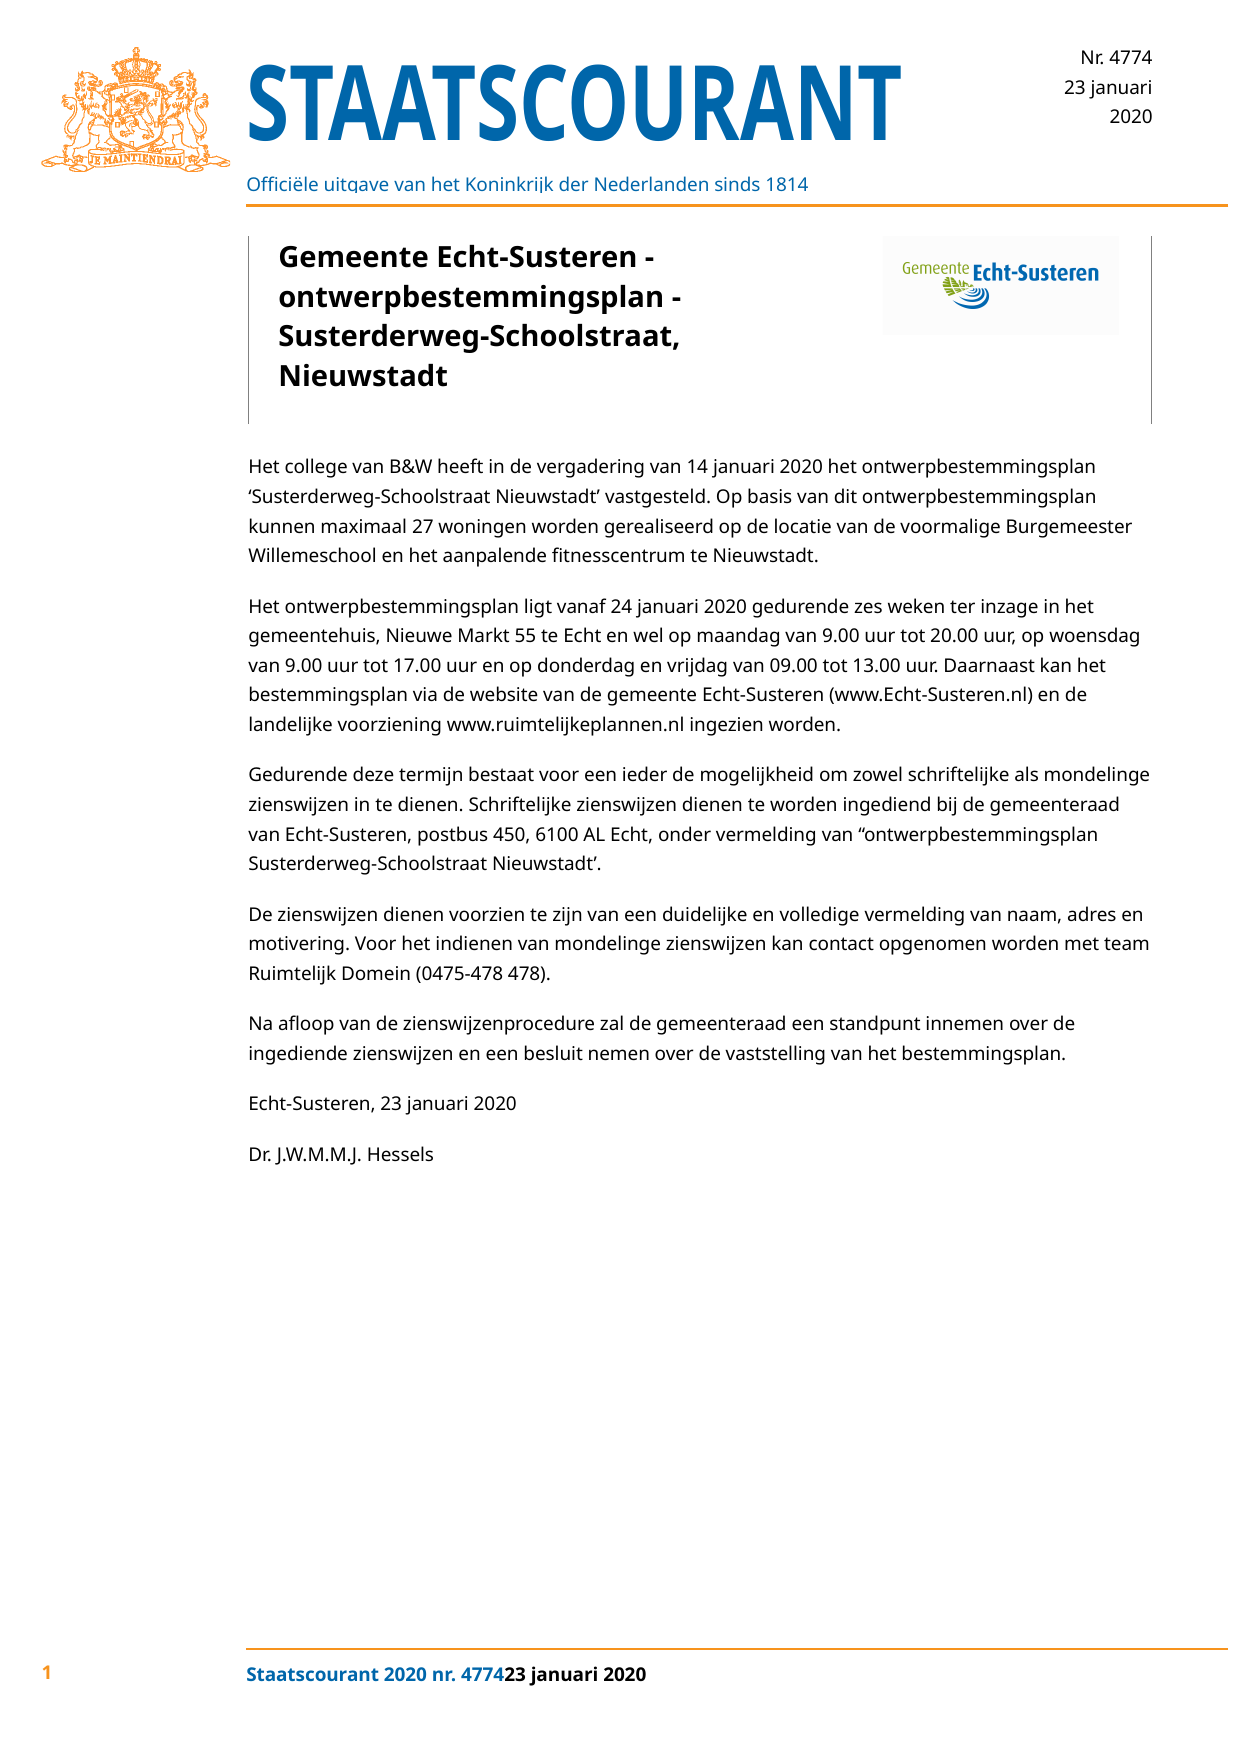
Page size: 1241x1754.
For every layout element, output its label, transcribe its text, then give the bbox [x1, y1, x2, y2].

text Het ontwerpbestemmingsplan ligt vanaf 24 januari 2020 gedurende zes weken ter inzage in het gemeentehuis, Nieuwe Markt 55 te Echt en wel op maandag van 9.00 uur tot 20.00 uur, op woensdag van 9.00 uur tot 17.00 uur en op donderdag en vrijdag van 09.00 tot 13.00 uur. Daarnaast kan het bestemmingsplan via de website van de gemeente Echt-Susteren (www.Echt-Susteren.nl) en de landelijke voorziening www.ruimtelijkeplannen.nl ingezien worden. [248, 593, 1152, 737]
picture [882, 236, 1119, 335]
text Echt-Susteren, 23 januari 2020 [248, 1090, 1152, 1116]
table_header [850, 236, 1151, 424]
text De zienswijzen dienen voorzien te zijn van een duidelijke en volledige vermelding van naam, adres en motivering. Voor het indienen van mondelinge zienswijzen kan contact opgenomen worden met team Ruimtelijk Domein (0475-478 478). [248, 901, 1152, 986]
text Na afloop van de zienswijzenprocedure zal de gemeenteraad een standpunt innemen over de ingediende zienswijzen en een besluit nemen over de vaststelling van het bestemmingsplan. [248, 1010, 1152, 1066]
picture [41, 47, 231, 172]
text Gedurende deze termijn bestaat voor een ieder de mogelijkheid om zowel schriftelijke als mondelinge zienswijzen in te dienen. Schriftelijke zienswijzen dienen te worden ingediend bij de gemeenteraad van Echt-Susteren, postbus 450, 6100 AL Echt, onder vermelding van “ontwerpbestemmingsplan Susterderweg-Schoolstraat Nieuwstadt’. [248, 762, 1152, 876]
text Het college van B&W heeft in de vergadering van 14 januari 2020 het ontwerpbestemmingsplan ‘Susterderweg-Schoolstraat Nieuwstadt’ vastgesteld. Op basis van dit ontwerpbestemmingsplan kunnen maximaal 27 woningen worden gerealiseerd op de locatie van de voormalige Burgemeester Willemeschool en het aanpalende fitnesscentrum te Nieuwstadt. [248, 454, 1152, 568]
text Dr. J.W.M.M.J. Hessels [248, 1141, 1152, 1166]
table_header Gemeente Echt-Susteren - ontwerpbestemmingsplan - Susterderweg-Schoolstraat, Nieuwstadt [249, 236, 850, 424]
